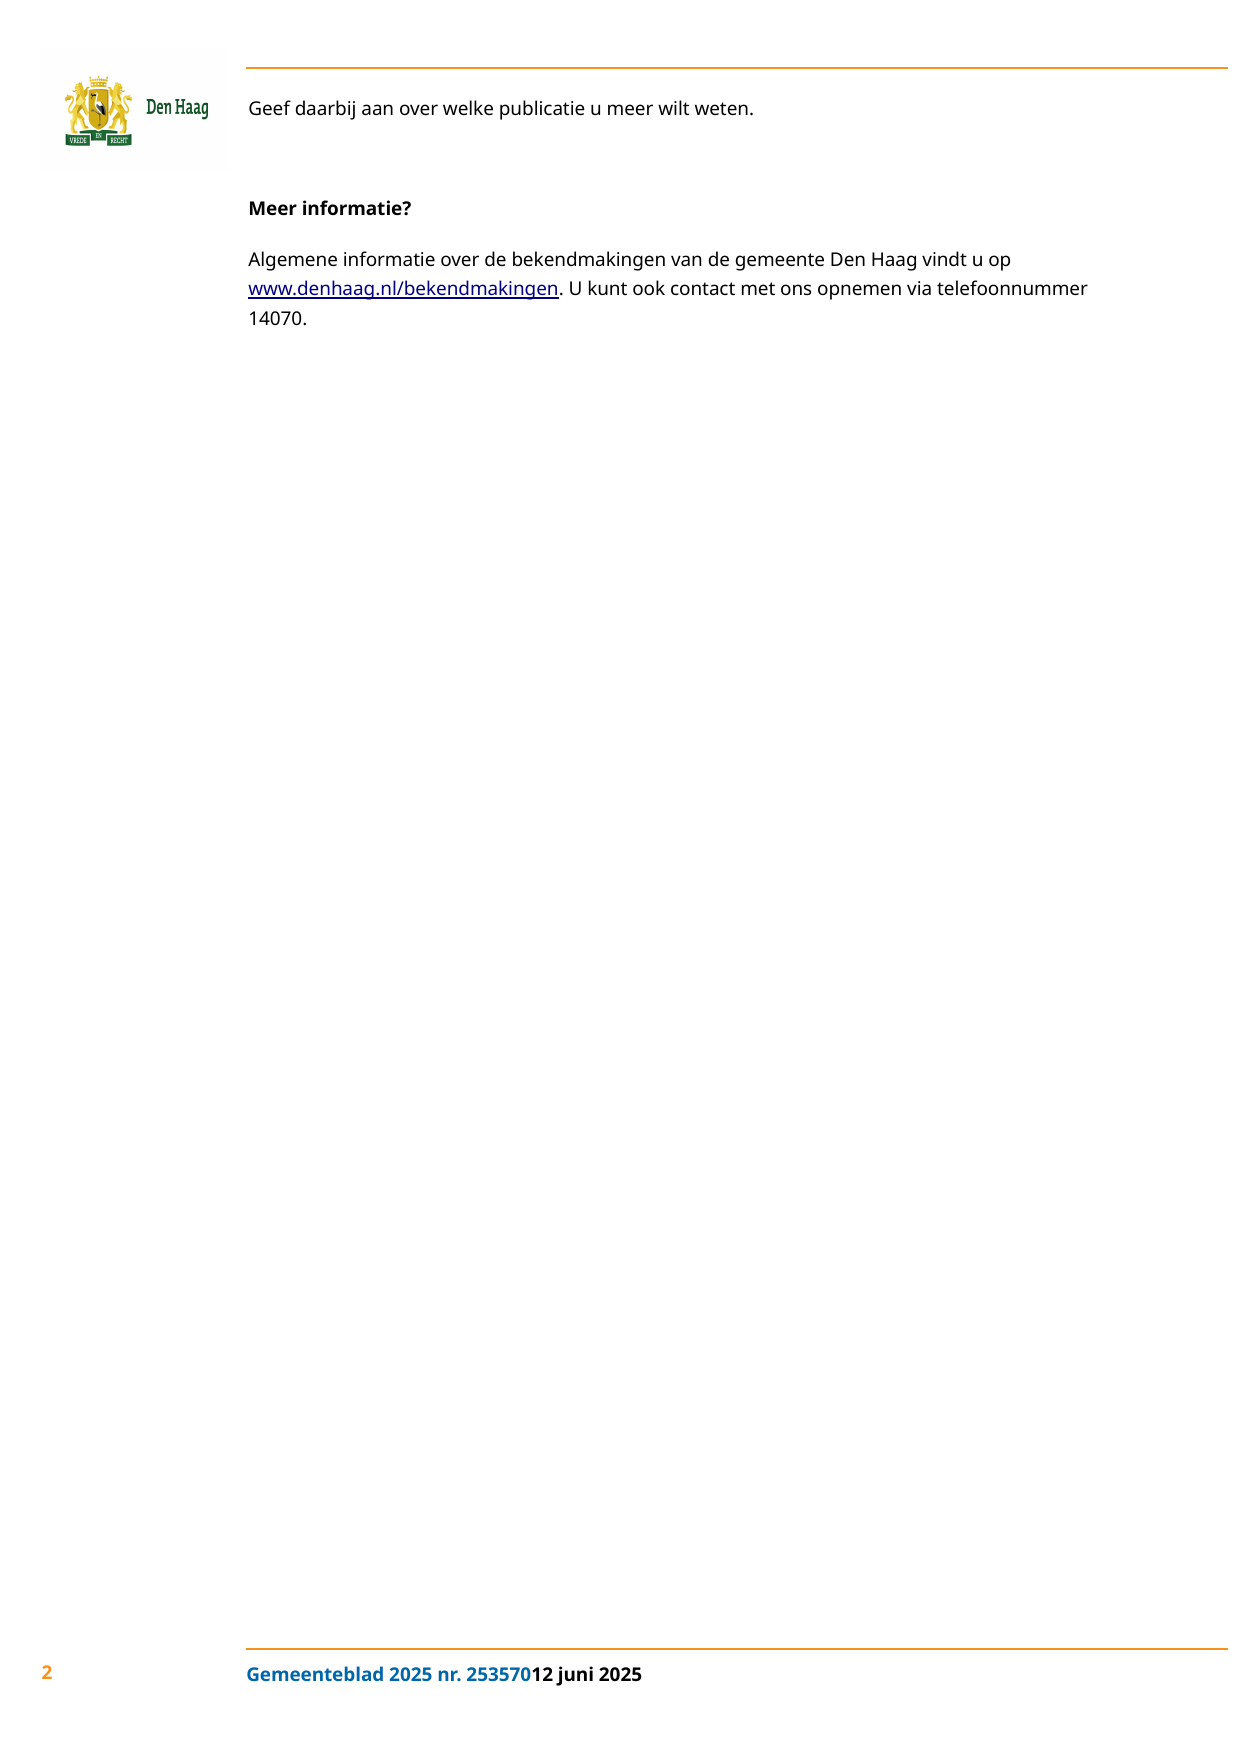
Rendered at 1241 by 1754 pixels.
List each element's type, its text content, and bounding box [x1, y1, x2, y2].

text Meer informatie? [248, 196, 1152, 221]
text Algemene informatie over de bekendmakingen van de gemeente Den Haag vindt u op www.denhaag.nl/bekendmakingen. U kunt ook contact met ons opnemen via telefoonnummer 14070. [248, 246, 1152, 331]
picture [41, 47, 231, 172]
text Geef daarbij aan over welke publicatie u meer wilt weten. [248, 95, 1152, 121]
